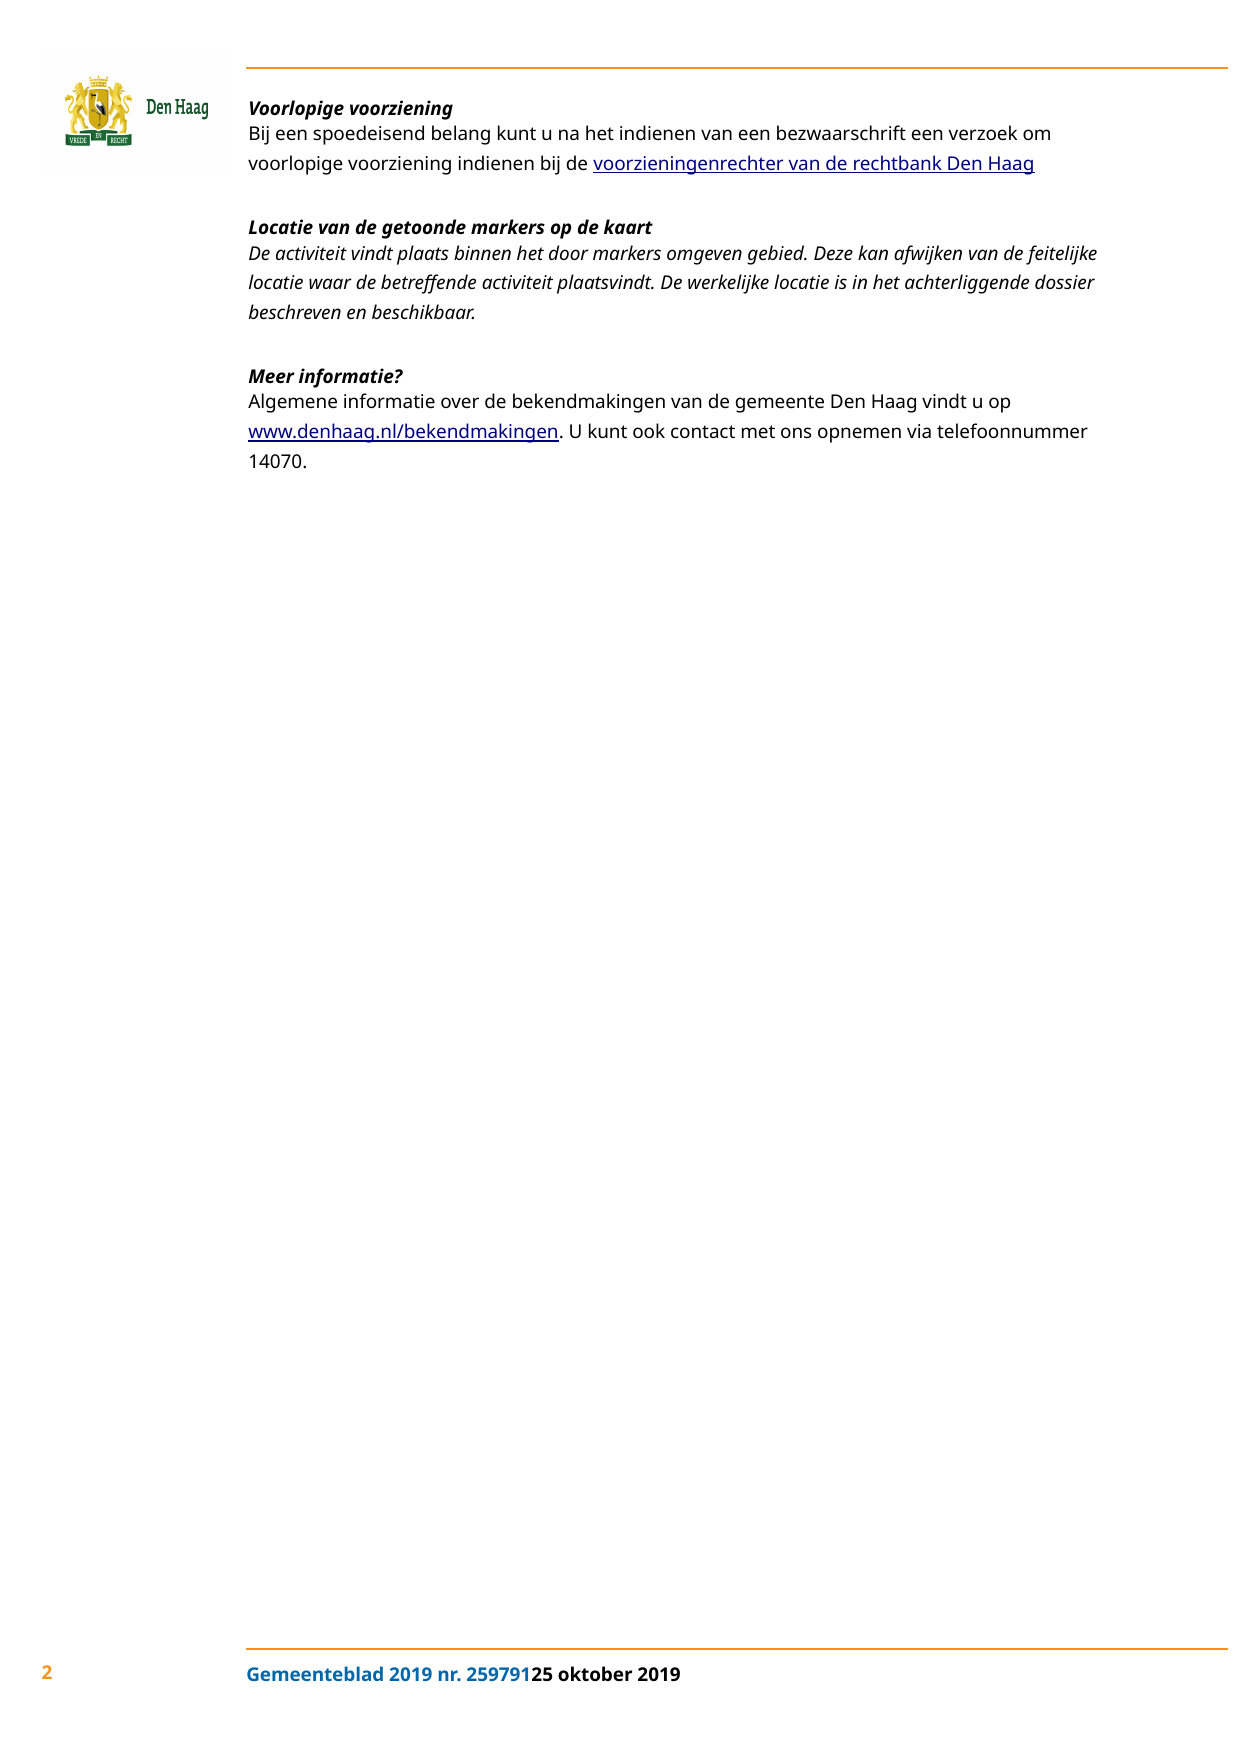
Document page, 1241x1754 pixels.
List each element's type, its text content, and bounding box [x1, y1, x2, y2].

picture [41, 47, 231, 172]
text Bij een spoedeisend belang kunt u na het indienen van een bezwaarschrift een verzoek om voorlopige voorziening indienen bij de voorzieningenrechter van de rechtbank Den Haag [248, 121, 1152, 176]
text De activiteit vindt plaats binnen het door markers omgeven gebied. Deze kan afwijken van de feitelijke locatie waar de betreffende activiteit plaatsvindt. De werkelijke locatie is in het achterliggende dossier beschreven en beschikbaar. [248, 240, 1152, 325]
text Algemene informatie over de bekendmakingen van de gemeente Den Haag vindt u op www.denhaag.nl/bekendmakingen. U kunt ook contact met ons opnemen via telefoonnummer 14070. [248, 389, 1152, 473]
text Meer informatie? [248, 363, 1152, 389]
text Locatie van de getoonde markers op de kaart [248, 214, 1152, 240]
text Voorlopige voorziening [248, 95, 1152, 121]
